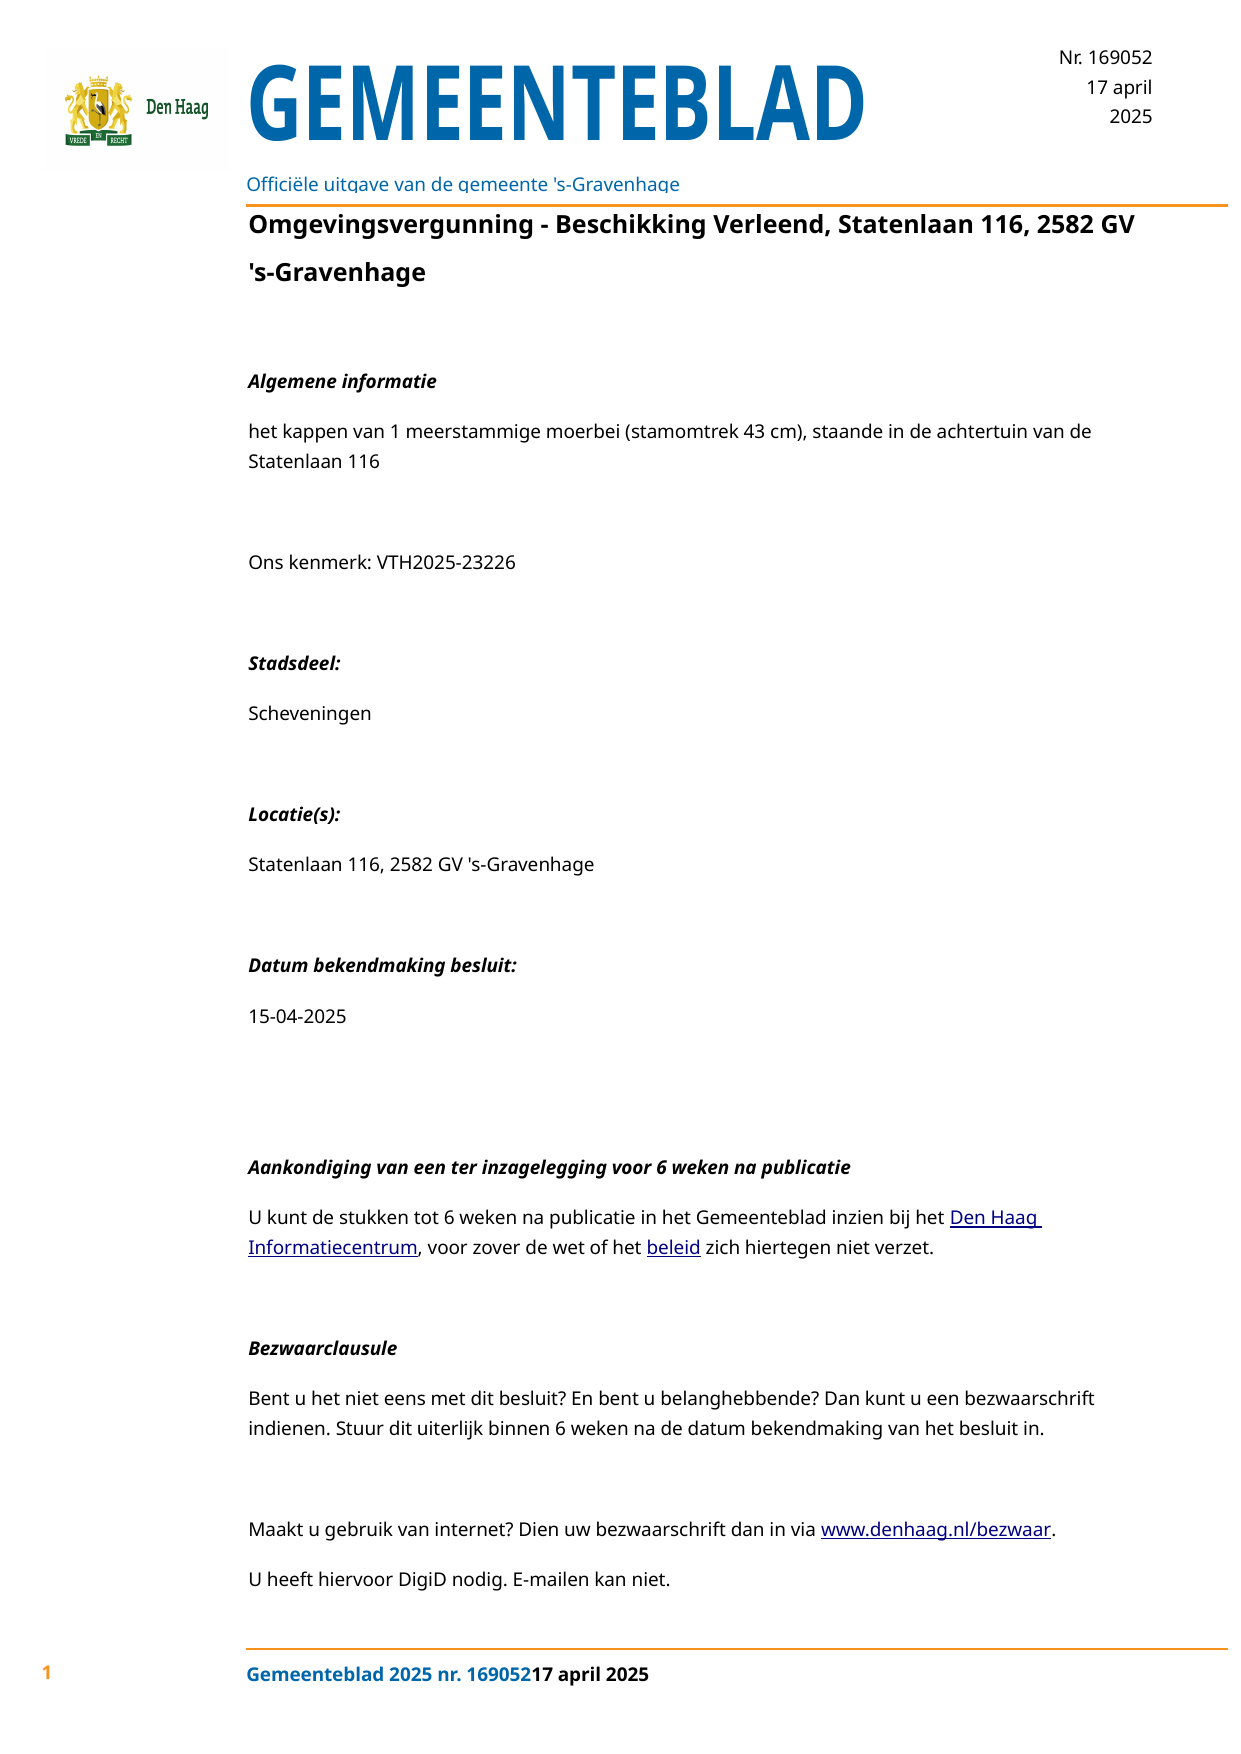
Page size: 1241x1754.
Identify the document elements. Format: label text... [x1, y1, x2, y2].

text Ons kenmerk: VTH2025-23226 [248, 549, 1152, 575]
text Maakt u gebruik van internet? Dien uw bezwaarschrift dan in via www.denhaag.nl/bezwaar. [248, 1516, 1152, 1542]
text het kappen van 1 meerstammige moerbei (stamomtrek 43 cm), staande in de achtertuin van de Statenlaan 116 [248, 419, 1152, 474]
text Statenlaan 116, 2582 GV 's-Gravenhage [248, 852, 1152, 877]
text 15-04-2025 [248, 1003, 1152, 1029]
text Locatie(s): [248, 801, 1152, 827]
text Omgevingsvergunning - Beschikking Verleend, Statenlaan 116, 2582 GV 's-Gravenhage [248, 207, 1152, 288]
text Stadsdeel: [248, 650, 1152, 676]
text U heeft hiervoor DigiD nodig. E-mailen kan niet. [248, 1566, 1152, 1592]
text Scheveningen [248, 700, 1152, 726]
picture [41, 47, 231, 172]
text U kunt de stukken tot 6 weken na publicatie in het Gemeenteblad inzien bij het Den Haag Informatiecentrum, voor zover de wet of het beleid zich hiertegen niet verzet. [248, 1204, 1152, 1260]
text Datum bekendmaking besluit: [248, 952, 1152, 978]
text Bent u het niet eens met dit besluit? En bent u belanghebbende? Dan kunt u een bezwaarschrift indienen. Stuur dit uiterlijk binnen 6 weken na de datum bekendmaking van het besluit in. [248, 1385, 1152, 1441]
text Bezwaarclausule [248, 1335, 1152, 1361]
text Aankondiging van een ter inzagelegging voor 6 weken na publicatie [248, 1154, 1152, 1180]
text Algemene informatie [248, 368, 1152, 394]
